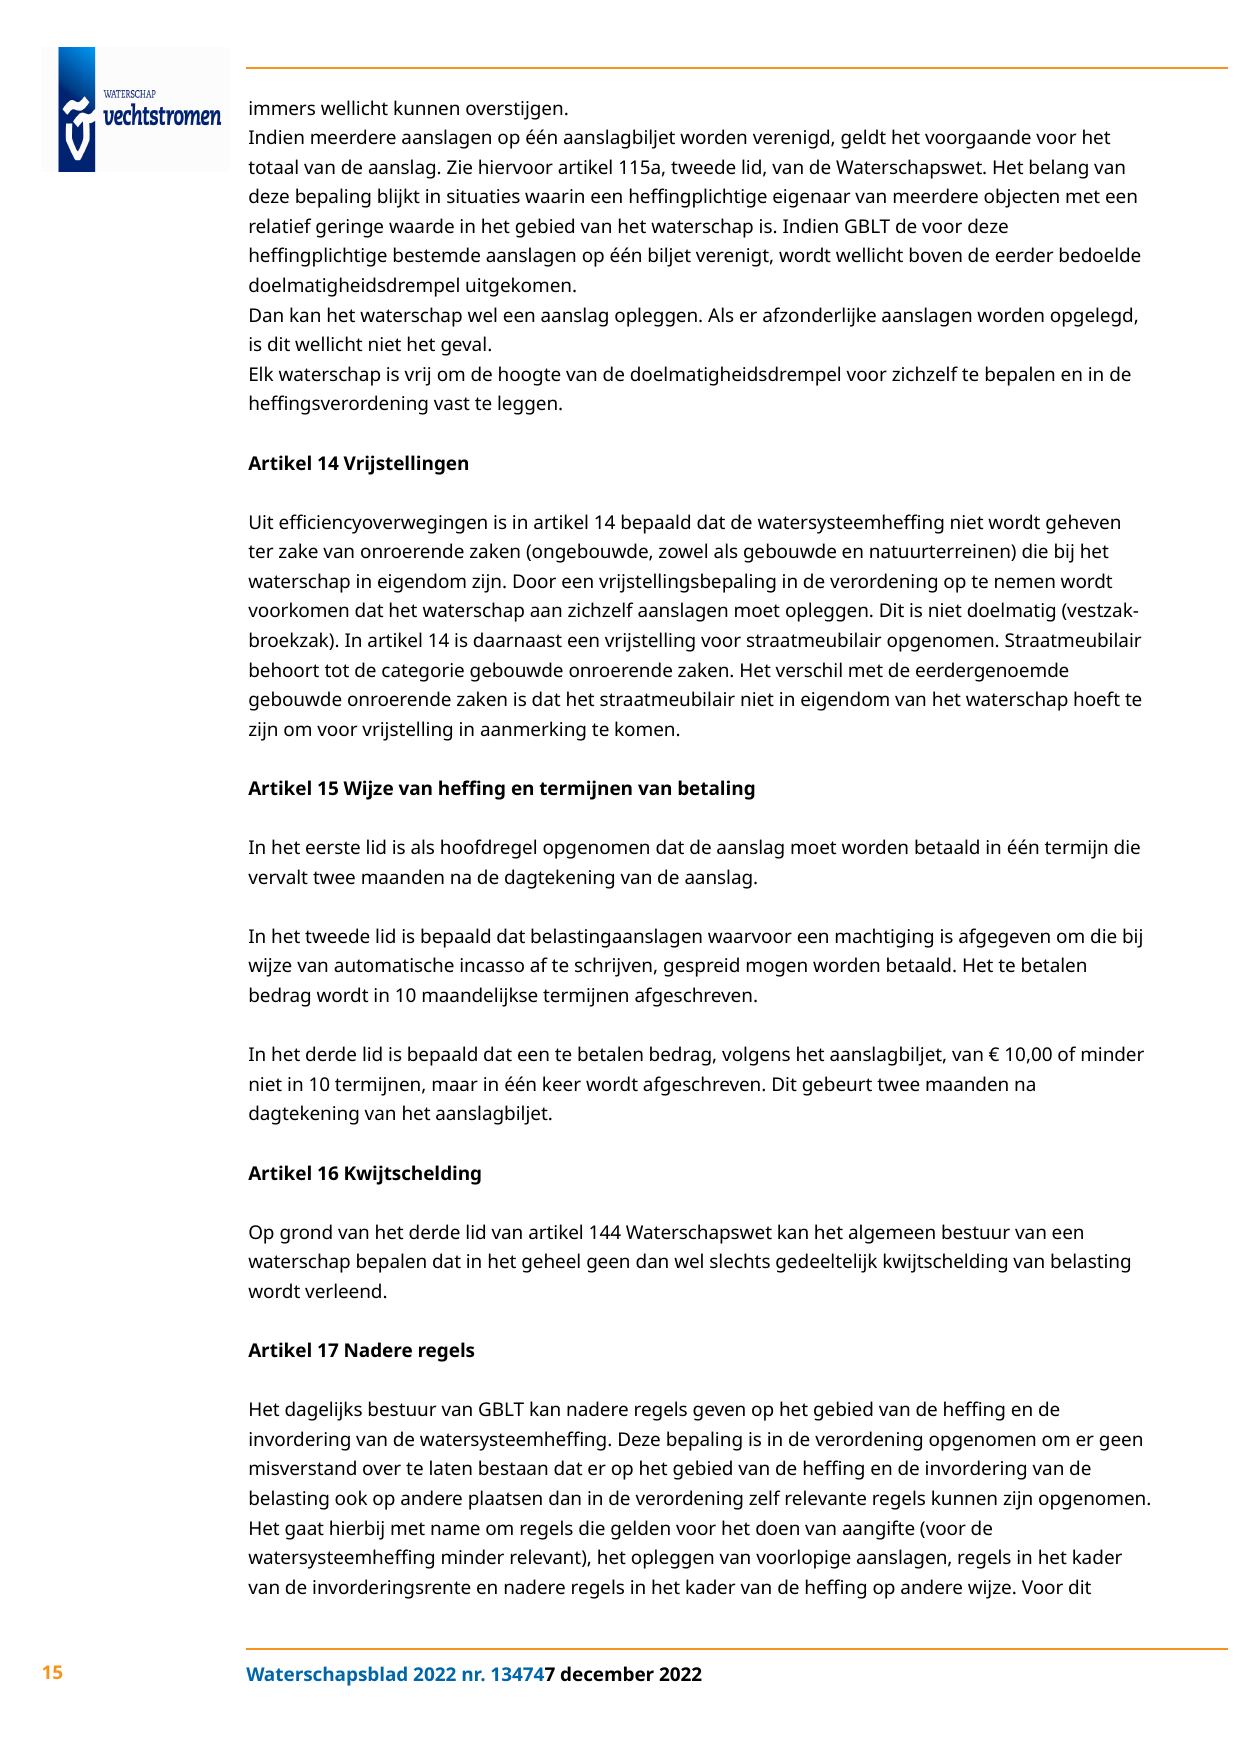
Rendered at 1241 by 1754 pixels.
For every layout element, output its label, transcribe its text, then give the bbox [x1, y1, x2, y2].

text In het tweede lid is bepaald dat belastingaanslagen waarvoor een machtiging is afgegeven om die bij wijze van automatische incasso af te schrijven, gespreid mogen worden betaald. Het te betalen bedrag wordt in 10 maandelijkse termijnen afgeschreven. [248, 923, 1152, 1008]
picture [41, 47, 231, 172]
text In het derde lid is bepaald dat een te betalen bedrag, volgens het aanslagbiljet, van € 10,00 of minder niet in 10 termijnen, maar in één keer wordt afgeschreven. Dit gebeurt twee maanden na dagtekening van het aanslagbiljet. [248, 1041, 1152, 1126]
text Uit efficiencyoverwegingen is in artikel 14 bepaald dat de watersysteemheffing niet wordt geheven ter zake van onroerende zaken (ongebouwde, zowel als gebouwde en natuurterreinen) die bij het waterschap in eigendom zijn. Door een vrijstellingsbepaling in de verordening op te nemen wordt voorkomen dat het waterschap aan zichzelf aanslagen moet opleggen. Dit is niet doelmatig (vestzak-broekzak). In artikel 14 is daarnaast een vrijstelling voor straatmeubilair opgenomen. Straatmeubilair behoort tot de categorie gebouwde onroerende zaken. Het verschil met de eerdergenoemde gebouwde onroerende zaken is dat het straatmeubilair niet in eigendom van het waterschap hoeft te zijn om voor vrijstelling in aanmerking te komen. [248, 509, 1152, 742]
text immers wellicht kunnen overstijgen. [248, 95, 1152, 121]
text Op grond van het derde lid van artikel 144 Waterschapswet kan het algemeen bestuur van een waterschap bepalen dat in het geheel geen dan wel slechts gedeeltelijk kwijtschelding van belasting wordt verleend. [248, 1219, 1152, 1304]
text Dan kan het waterschap wel een aanslag opleggen. Als er afzonderlijke aanslagen worden opgelegd, is dit wellicht niet het geval. [248, 302, 1152, 357]
text Artikel 17 Nadere regels [248, 1337, 1152, 1363]
text Artikel 14 Vrijstellingen [248, 450, 1152, 476]
text Indien meerdere aanslagen op één aanslagbiljet worden verenigd, geldt het voorgaande voor het totaal van de aanslag. Zie hiervoor artikel 115a, tweede lid, van de Waterschapswet. Het belang van deze bepaling blijkt in situaties waarin een heffingplichtige eigenaar van meerdere objecten met een relatief geringe waarde in het gebied van het waterschap is. Indien GBLT de voor deze heffingplichtige bestemde aanslagen op één biljet verenigt, wordt wellicht boven de eerder bedoelde doelmatigheidsdrempel uitgekomen. [248, 124, 1152, 298]
text In het eerste lid is als hoofdregel opgenomen dat de aanslag moet worden betaald in één termijn die vervalt twee maanden na de dagtekening van de aanslag. [248, 834, 1152, 890]
text Elk waterschap is vrij om de hoogte van de doelmatigheidsdrempel voor zichzelf te bepalen en in de heffingsverordening vast te leggen. [248, 361, 1152, 416]
text Artikel 16 Kwijtschelding [248, 1160, 1152, 1186]
text Het dagelijks bestuur van GBLT kan nadere regels geven op het gebied van de heffing en de invordering van de watersysteemheffing. Deze bepaling is in de verordening opgenomen om er geen misverstand over te laten bestaan dat er op het gebied van de heffing en de invordering van de belasting ook op andere plaatsen dan in de verordening zelf relevante regels kunnen zijn opgenomen. Het gaat hierbij met name om regels die gelden voor het doen van aangifte (voor de watersysteemheffing minder relevant), het opleggen van voorlopige aanslagen, regels in het kader van de invorderingsrente en nadere regels in het kader van de heffing op andere wijze. Voor dit [248, 1396, 1152, 1600]
text Artikel 15 Wijze van heffing en termijnen van betaling [248, 775, 1152, 801]
